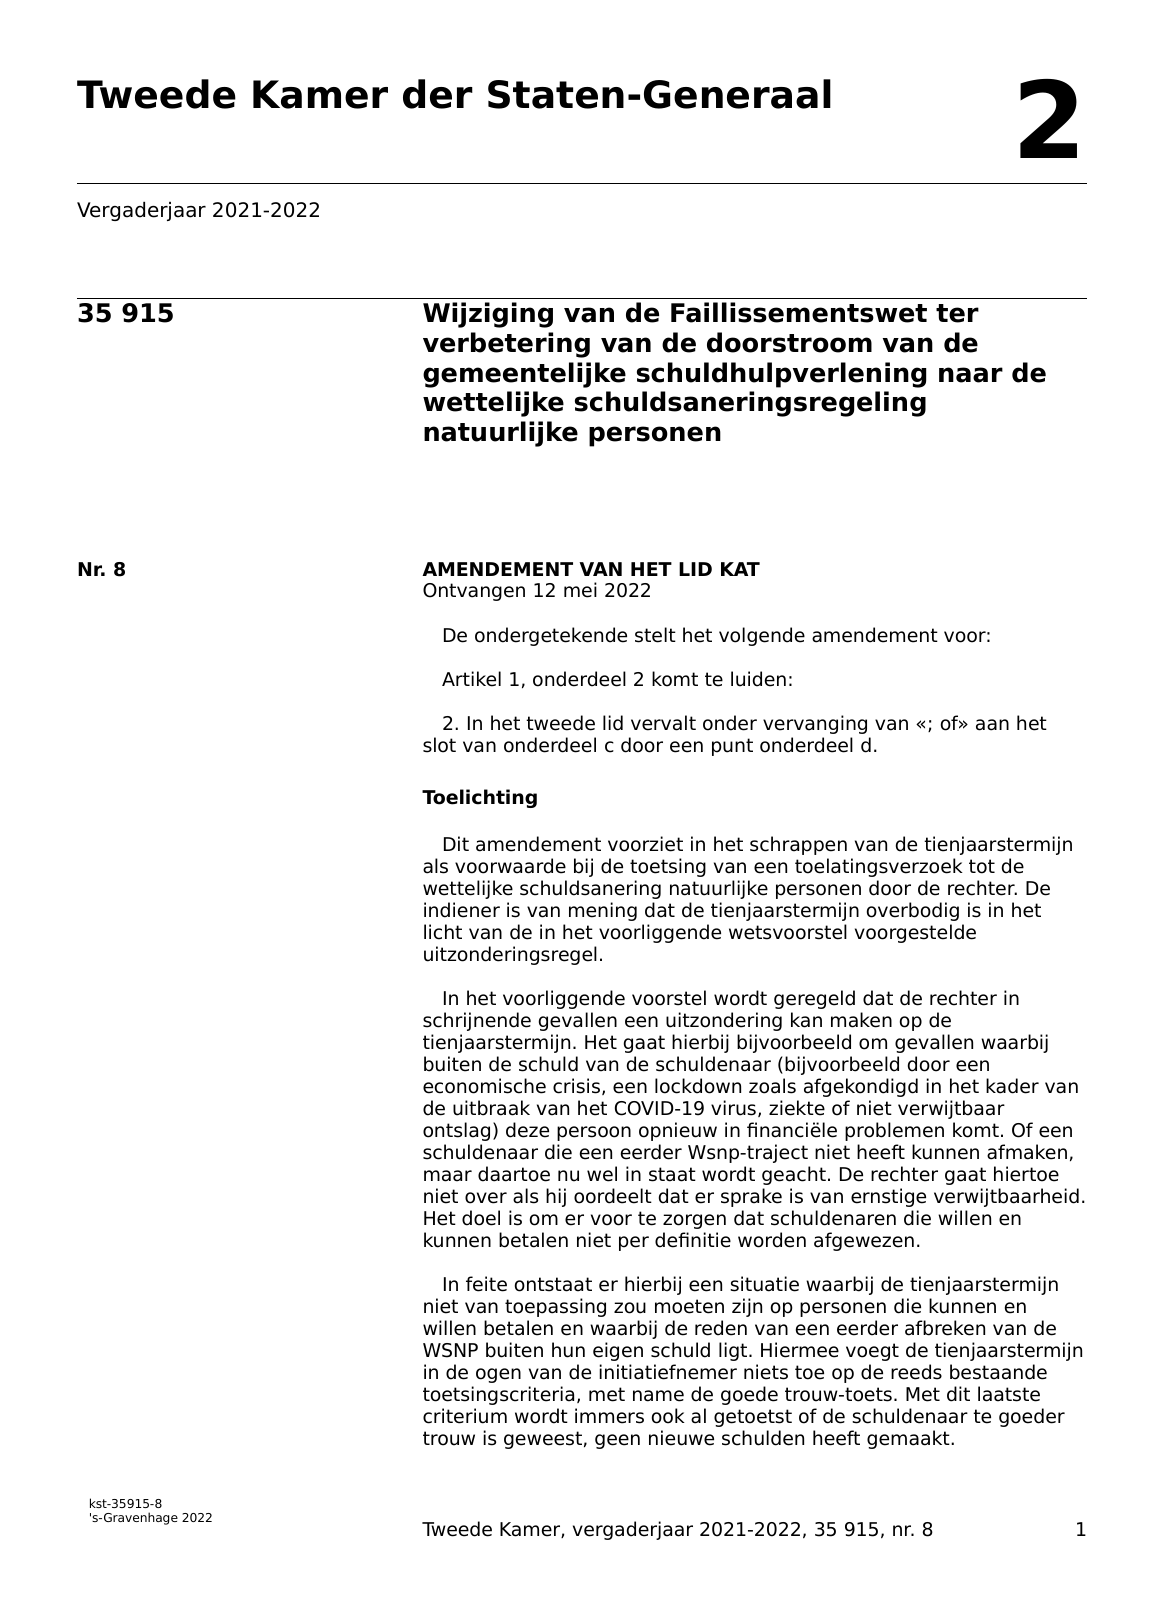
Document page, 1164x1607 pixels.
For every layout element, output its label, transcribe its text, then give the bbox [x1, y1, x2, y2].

text 2. In het tweede lid vervalt onder vervanging van «; of» aan het slot van onderdeel c door een punt onderdeel d. [422, 713, 1087, 757]
text Ontvangen 12 mei 2022 [422, 580, 1087, 602]
table_cell Vergaderjaar 2021-2022 [77, 184, 1087, 298]
text Dit amendement voorziet in het schrappen van de tienjaarstermijn als voorwaarde bij de toetsing van een toelatingsverzoek tot de wettelijke schuldsanering natuurlijke personen door de rechter. De indiener is van mening dat de tienjaarstermijn overbodig is in het licht van de in het voorliggende wetsvoorstel voorgestelde uitzonderingsregel. [422, 834, 1087, 966]
subtitle Nr. 8 AMENDEMENT VAN HET LID KAT [77, 558, 1087, 580]
text Artikel 1, onderdeel 2 komt te luiden: [422, 669, 1087, 691]
text De ondergetekende stelt het volgende amendement voor: [422, 624, 1087, 647]
text In het voorliggende voorstel wordt geregeld dat de rechter in schrijnende gevallen een uitzondering kan maken op de tienjaarstermijn. Het gaat hierbij bijvoorbeeld om gevallen waarbij buiten de schuld van de schuldenaar (bijvoorbeeld door een economische crisis, een lockdown zoals afgekondigd in het kader van de uitbraak van het COVID-19 virus, ziekte of niet verwijtbaar ontslag) deze persoon opnieuw in financiële problemen komt. Of een schuldenaar die een eerder Wsnp-traject niet heeft kunnen afmaken, maar daartoe nu wel in staat wordt geacht. De rechter gaat hiertoe niet over als hij oordeelt dat er sprake is van ernstige verwijtbaarheid. Het doel is om er voor te zorgen dat schuldenaren die willen en kunnen betalen niet per definitie worden afgewezen. [422, 988, 1087, 1252]
text In feite ontstaat er hierbij een situatie waarbij de tienjaarstermijn niet van toepassing zou moeten zijn op personen die kunnen en willen betalen en waarbij de reden van een eerder afbreken van de WSNP buiten hun eigen schuld ligt. Hiermee voegt de tienjaarstermijn in de ogen van de initiatiefnemer niets toe op de reeds bestaande toetsingscriteria, met name de goede trouw-toets. Met dit laatste criterium wordt immers ook al getoetst of de schuldenaar te goeder trouw is geweest, geen nieuwe schulden heeft gemaakt. [422, 1274, 1087, 1450]
subtitle 35 915 Wijziging van de Faillissementswet ter verbetering van de doorstroom van de gemeentelijke schuldhulpverlening naar de wettelijke schuldsaneringsregeling natuurlijke personen [77, 299, 1087, 447]
table_header Tweede Kamer der Staten-Generaal [77, 59, 886, 183]
text kst-35915-8 [88, 1497, 323, 1511]
subtitle Toelichting [422, 787, 1087, 809]
text 's-Gravenhage 2022 [88, 1511, 323, 1525]
table_header 2 [886, 59, 1087, 183]
